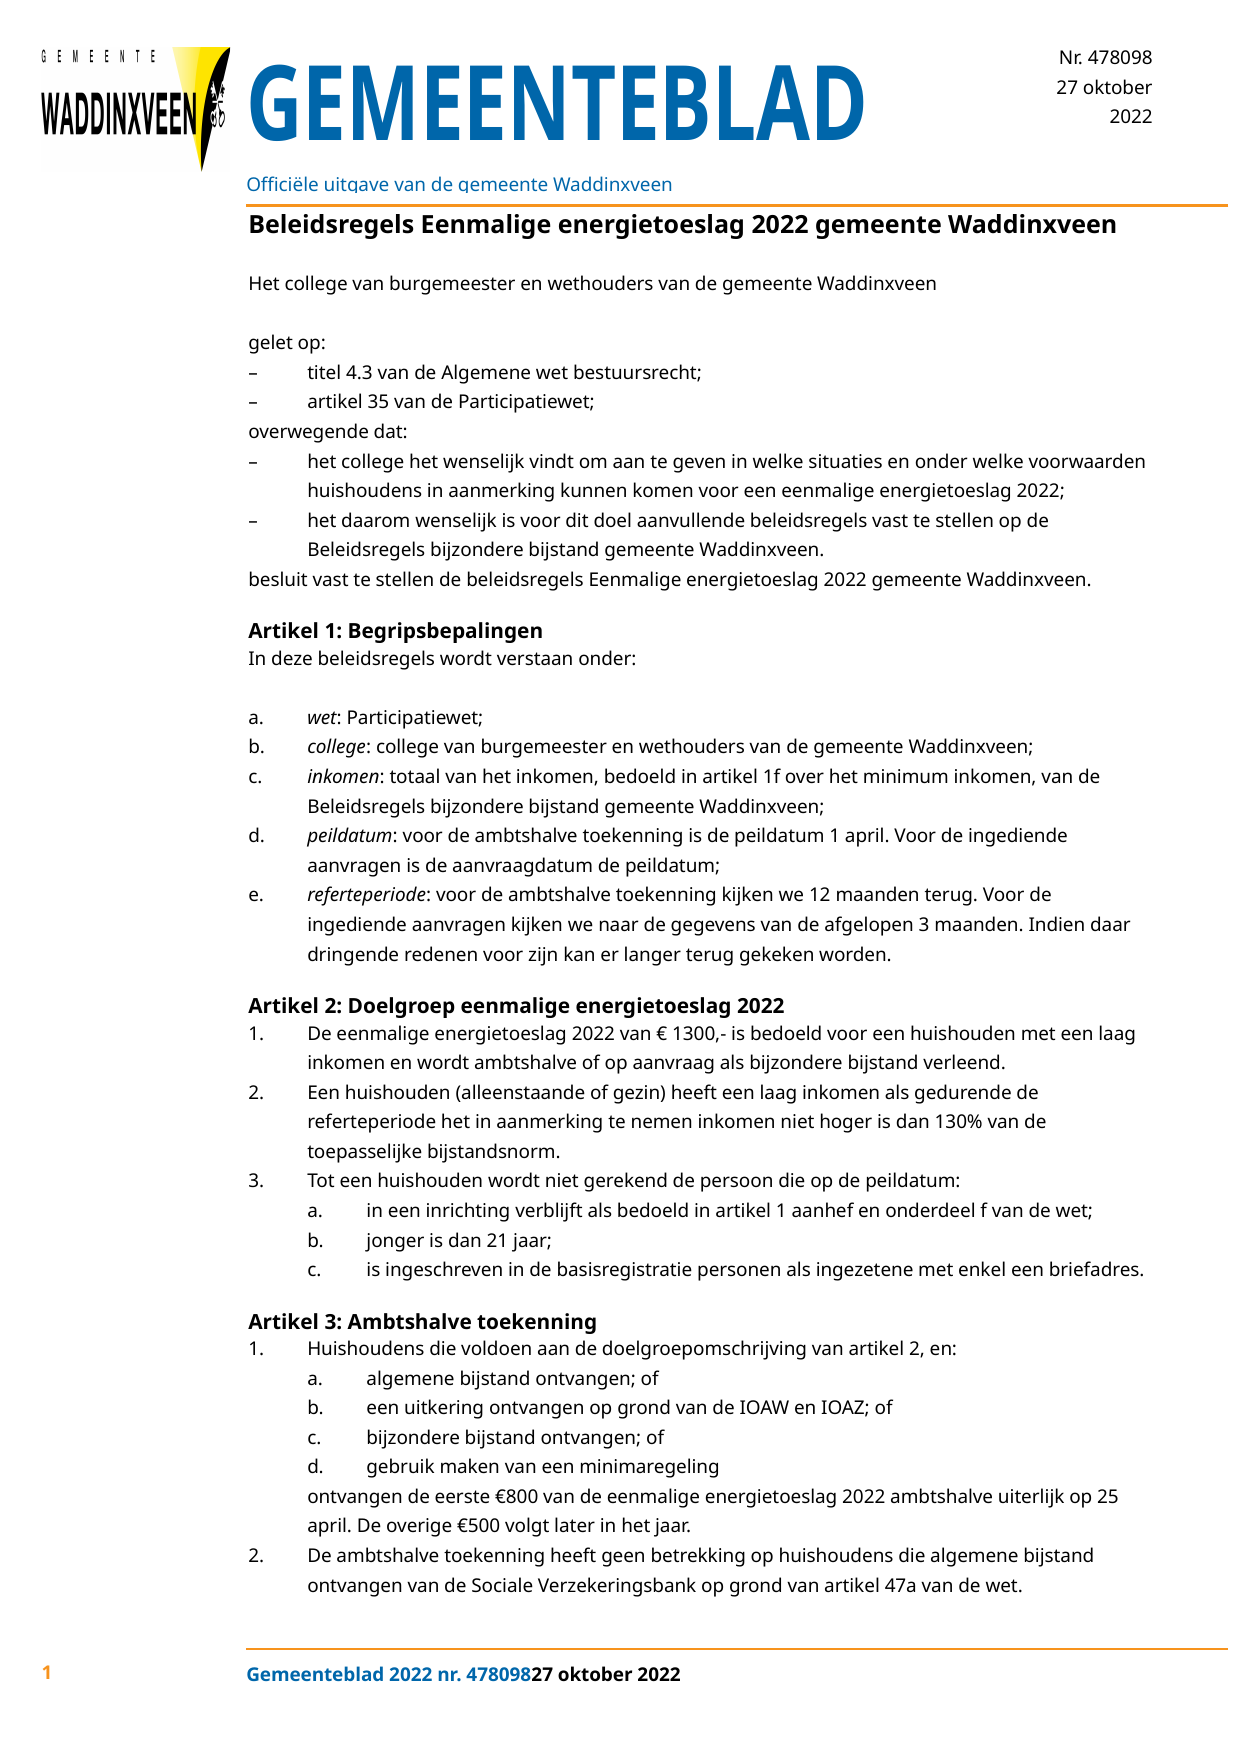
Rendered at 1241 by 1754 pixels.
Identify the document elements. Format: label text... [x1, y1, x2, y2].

text besluit vast te stellen de beleidsregels Eenmalige energietoeslag 2022 gemeente Waddinxveen. [248, 566, 1152, 592]
list college: college van burgemeester en wethouders van de gemeente Waddinxveen; [248, 734, 1152, 759]
list De ambtshalve toekenning heeft geen betrekking op huishoudens die algemene bijstand ontvangen van de Sociale Verzekeringsbank op grond van artikel 47a van de wet. [248, 1542, 1152, 1598]
list inkomen: totaal van het inkomen, bedoeld in artikel 1f over het minimum inkomen, van de Beleidsregels bijzondere bijstand gemeente Waddinxveen; [248, 763, 1152, 819]
list Een huishouden (alleenstaande of gezin) heeft een laag inkomen als gedurende de referteperiode het in aanmerking te nemen inkomen niet hoger is dan 130% van de toepasselijke bijstandsnorm. [248, 1079, 1152, 1164]
list in een inrichting verblijft als bedoeld in artikel 1 aanhef en onderdeel f van de wet; [307, 1197, 1152, 1223]
text Artikel 3: Ambtshalve toekenning [248, 1307, 1152, 1335]
picture [41, 47, 231, 172]
list referteperiode: voor de ambtshalve toekenning kijken we 12 maanden terug. Voor de ingediende aanvragen kijken we naar de gegevens van de afgelopen 3 maanden. Indien daar dringende redenen voor zijn kan er langer terug gekeken worden. [248, 882, 1152, 967]
list bijzondere bijstand ontvangen; of [307, 1424, 1152, 1450]
text In deze beleidsregels wordt verstaan onder: [248, 645, 1152, 671]
text Het college van burgemeester en wethouders van de gemeente Waddinxveen [248, 270, 1152, 296]
list artikel 35 van de Participatiewet; [248, 389, 1152, 414]
text overwegende dat: [248, 418, 1152, 444]
list peildatum: voor de ambtshalve toekenning is de peildatum 1 april. Voor de ingediende aanvragen is de aanvraagdatum de peildatum; [248, 822, 1152, 878]
text Beleidsregels Eenmalige energietoeslag 2022 gemeente Waddinxveen [248, 207, 1152, 241]
list Huishoudens die voldoen aan de doelgroepomschrijving van artikel 2, en: [248, 1335, 1152, 1361]
text Artikel 1: Begripsbepalingen [248, 617, 1152, 645]
list het college het wenselijk vindt om aan te geven in welke situaties en onder welke voorwaarden huishoudens in aanmerking kunnen komen voor een eenmalige energietoeslag 2022; [248, 448, 1152, 503]
list wet: Participatiewet; [248, 704, 1152, 730]
list is ingeschreven in de basisregistratie personen als ingezetene met enkel een briefadres. [307, 1256, 1152, 1282]
text gelet op: [248, 329, 1152, 355]
list gebruik maken van een minimaregeling [307, 1453, 1152, 1479]
list De eenmalige energietoeslag 2022 van € 1300,- is bedoeld voor een huishouden met een laag inkomen en wordt ambtshalve of op aanvraag als bijzondere bijstand verleend. [248, 1020, 1152, 1075]
list ontvangen de eerste €800 van de eenmalige energietoeslag 2022 ambtshalve uiterlijk op 25 april. De overige €500 volgt later in het jaar. [248, 1483, 1152, 1538]
list jonger is dan 21 jaar; [307, 1227, 1152, 1252]
list een uitkering ontvangen op grond van de IOAW en IOAZ; of [307, 1394, 1152, 1420]
list algemene bijstand ontvangen; of [307, 1365, 1152, 1391]
list het daarom wenselijk is voor dit doel aanvullende beleidsregels vast te stellen op de Beleidsregels bijzondere bijstand gemeente Waddinxveen. [248, 507, 1152, 562]
list Tot een huishouden wordt niet gerekend de persoon die op de peildatum: [248, 1168, 1152, 1193]
text Artikel 2: Doelgroep eenmalige energietoeslag 2022 [248, 991, 1152, 1020]
list titel 4.3 van de Algemene wet bestuursrecht; [248, 359, 1152, 385]
